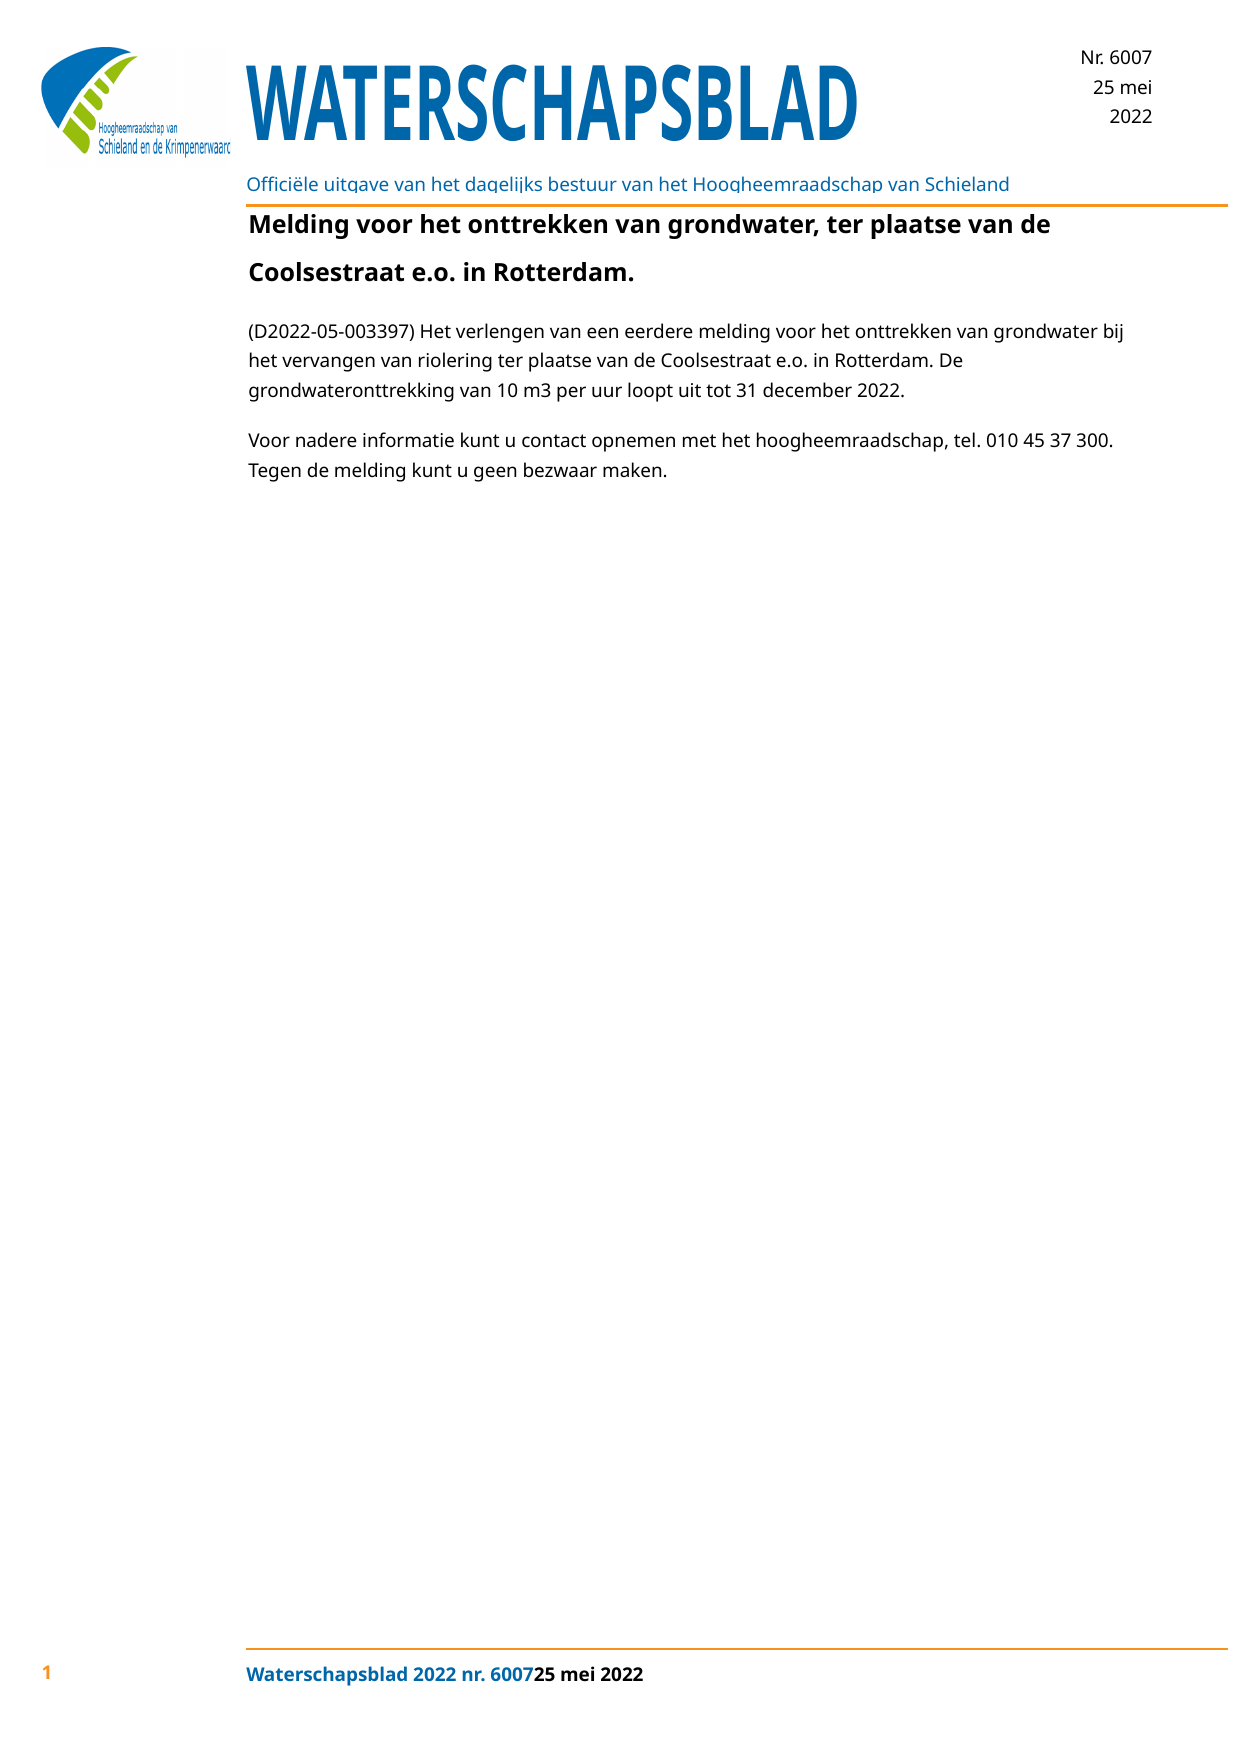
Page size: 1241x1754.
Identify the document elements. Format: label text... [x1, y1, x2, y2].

text Melding voor het onttrekken van grondwater, ter plaatse van de Coolsestraat e.o. in Rotterdam. [248, 207, 1152, 288]
text (D2022-05-003397) Het verlengen van een eerdere melding voor het onttrekken van grondwater bij het vervangen van riolering ter plaatse van de Coolsestraat e.o. in Rotterdam. De grondwateronttrekking van 10 m3 per uur loopt uit tot 31 december 2022. [248, 318, 1152, 403]
text Voor nadere informatie kunt u contact opnemen met het hoogheemraadschap, tel. 010 45 37 300. Tegen de melding kunt u geen bezwaar maken. [248, 427, 1152, 483]
picture [41, 47, 231, 172]
